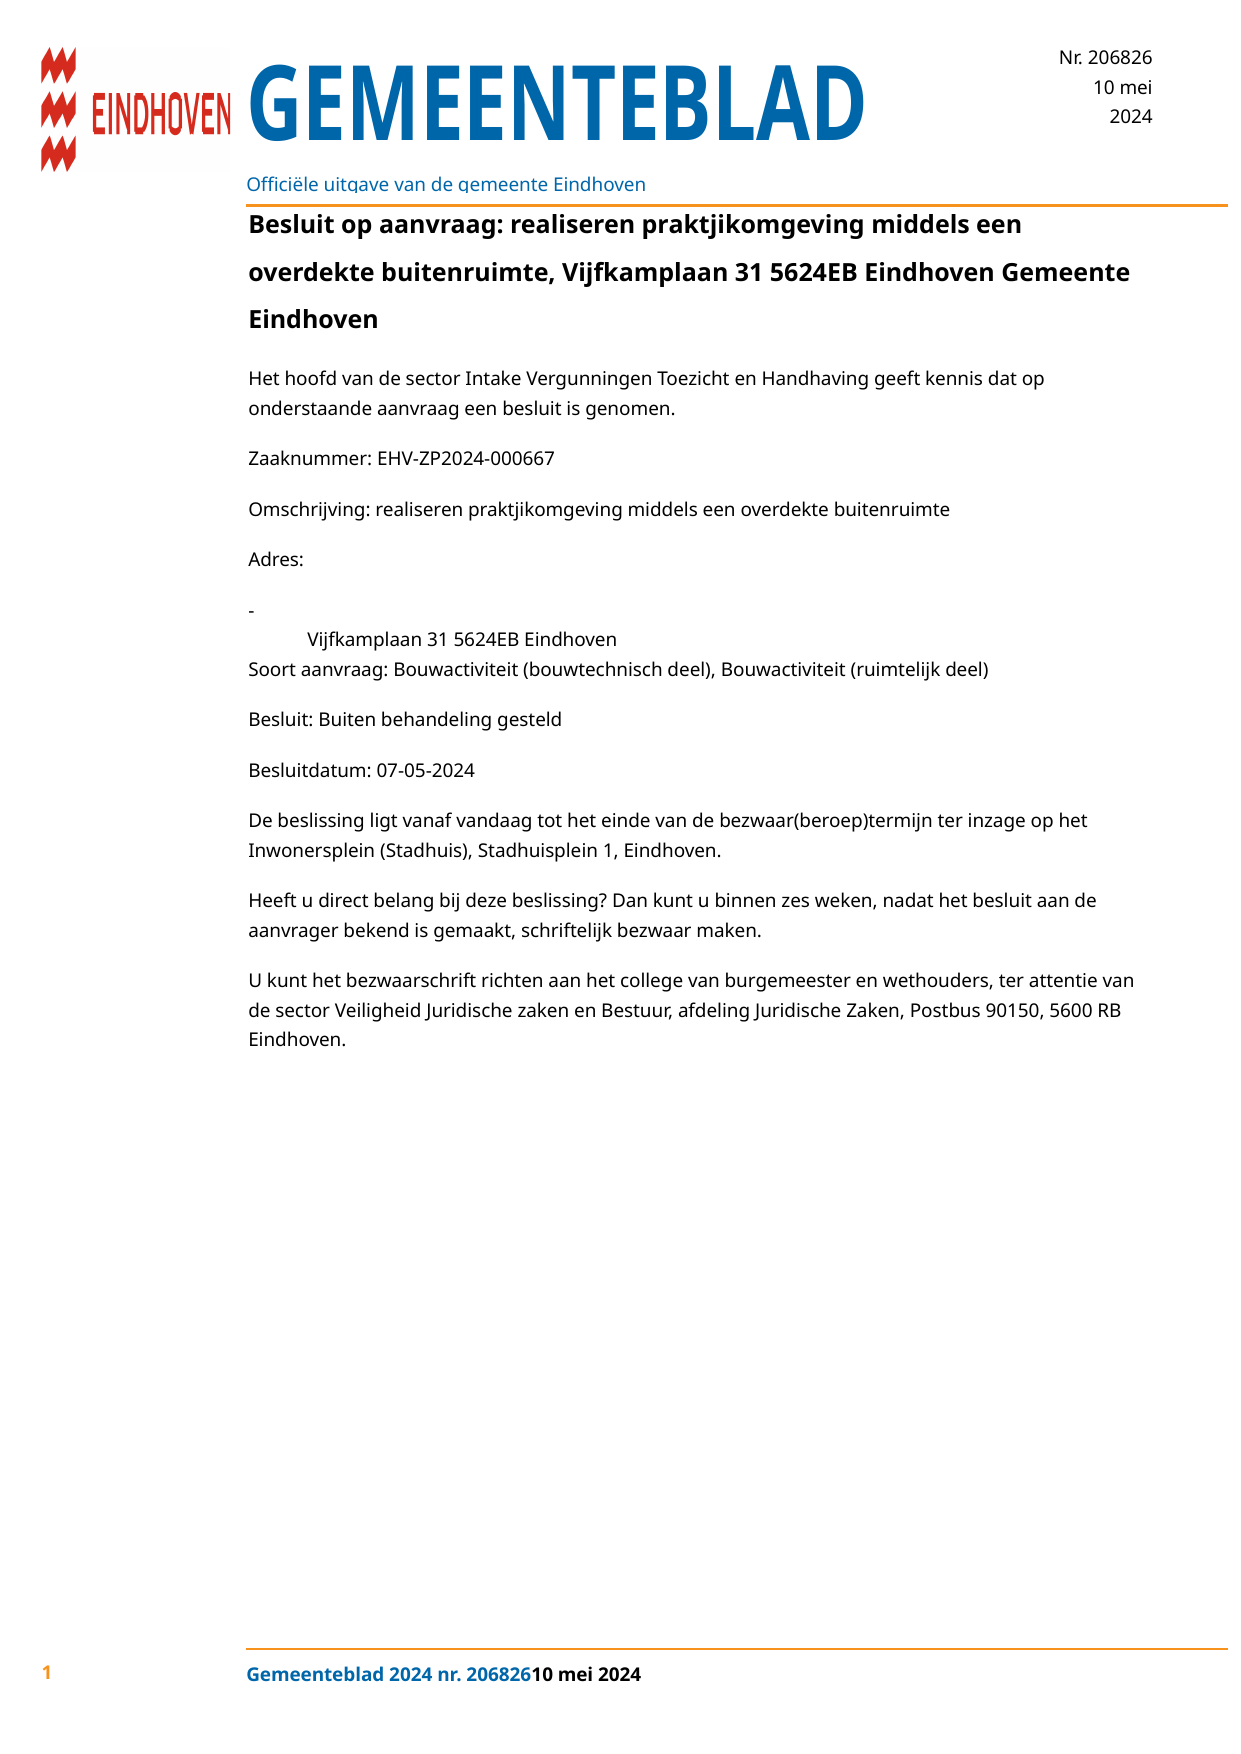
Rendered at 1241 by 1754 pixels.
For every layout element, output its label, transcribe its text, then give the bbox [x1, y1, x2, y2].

picture [41, 47, 231, 172]
text Besluit op aanvraag: realiseren praktjikomgeving middels een overdekte buitenruimte, Vijfkamplaan 31 5624EB Eindhoven Gemeente Eindhoven [248, 207, 1152, 336]
text U kunt het bezwaarschrift richten aan het college van burgemeester en wethouders, ter attentie van de sector Veiligheid Juridische zaken en Bestuur, afdeling Juridische Zaken, Postbus 90150, 5600 RB Eindhoven. [248, 967, 1152, 1052]
text Soort aanvraag: Bouwactiviteit (bouwtechnisch deel), Bouwactiviteit (ruimtelijk deel) [248, 656, 1152, 682]
list Vijfkamplaan 31 5624EB Eindhoven [248, 626, 1152, 652]
text Heeft u direct belang bij deze beslissing? Dan kunt u binnen zes weken, nadat het besluit aan de aanvrager bekend is gemaakt, schriftelijk bezwaar maken. [248, 887, 1152, 942]
text Omschrijving: realiseren praktjikomgeving middels een overdekte buitenruimte [248, 496, 1152, 522]
text Zaaknummer: EHV-ZP2024-000667 [248, 446, 1152, 471]
text Het hoofd van de sector Intake Vergunningen Toezicht en Handhaving geeft kennis dat op onderstaande aanvraag een besluit is genomen. [248, 366, 1152, 421]
text Besluitdatum: 07-05-2024 [248, 757, 1152, 782]
text De beslissing ligt vanaf vandaag tot het einde van de bezwaar(beroep)termijn ter inzage op het Inwonersplein (Stadhuis), Stadhuisplein 1, Eindhoven. [248, 807, 1152, 862]
text Besluit: Buiten behandeling gesteld [248, 706, 1152, 732]
text Adres: [248, 546, 1152, 572]
